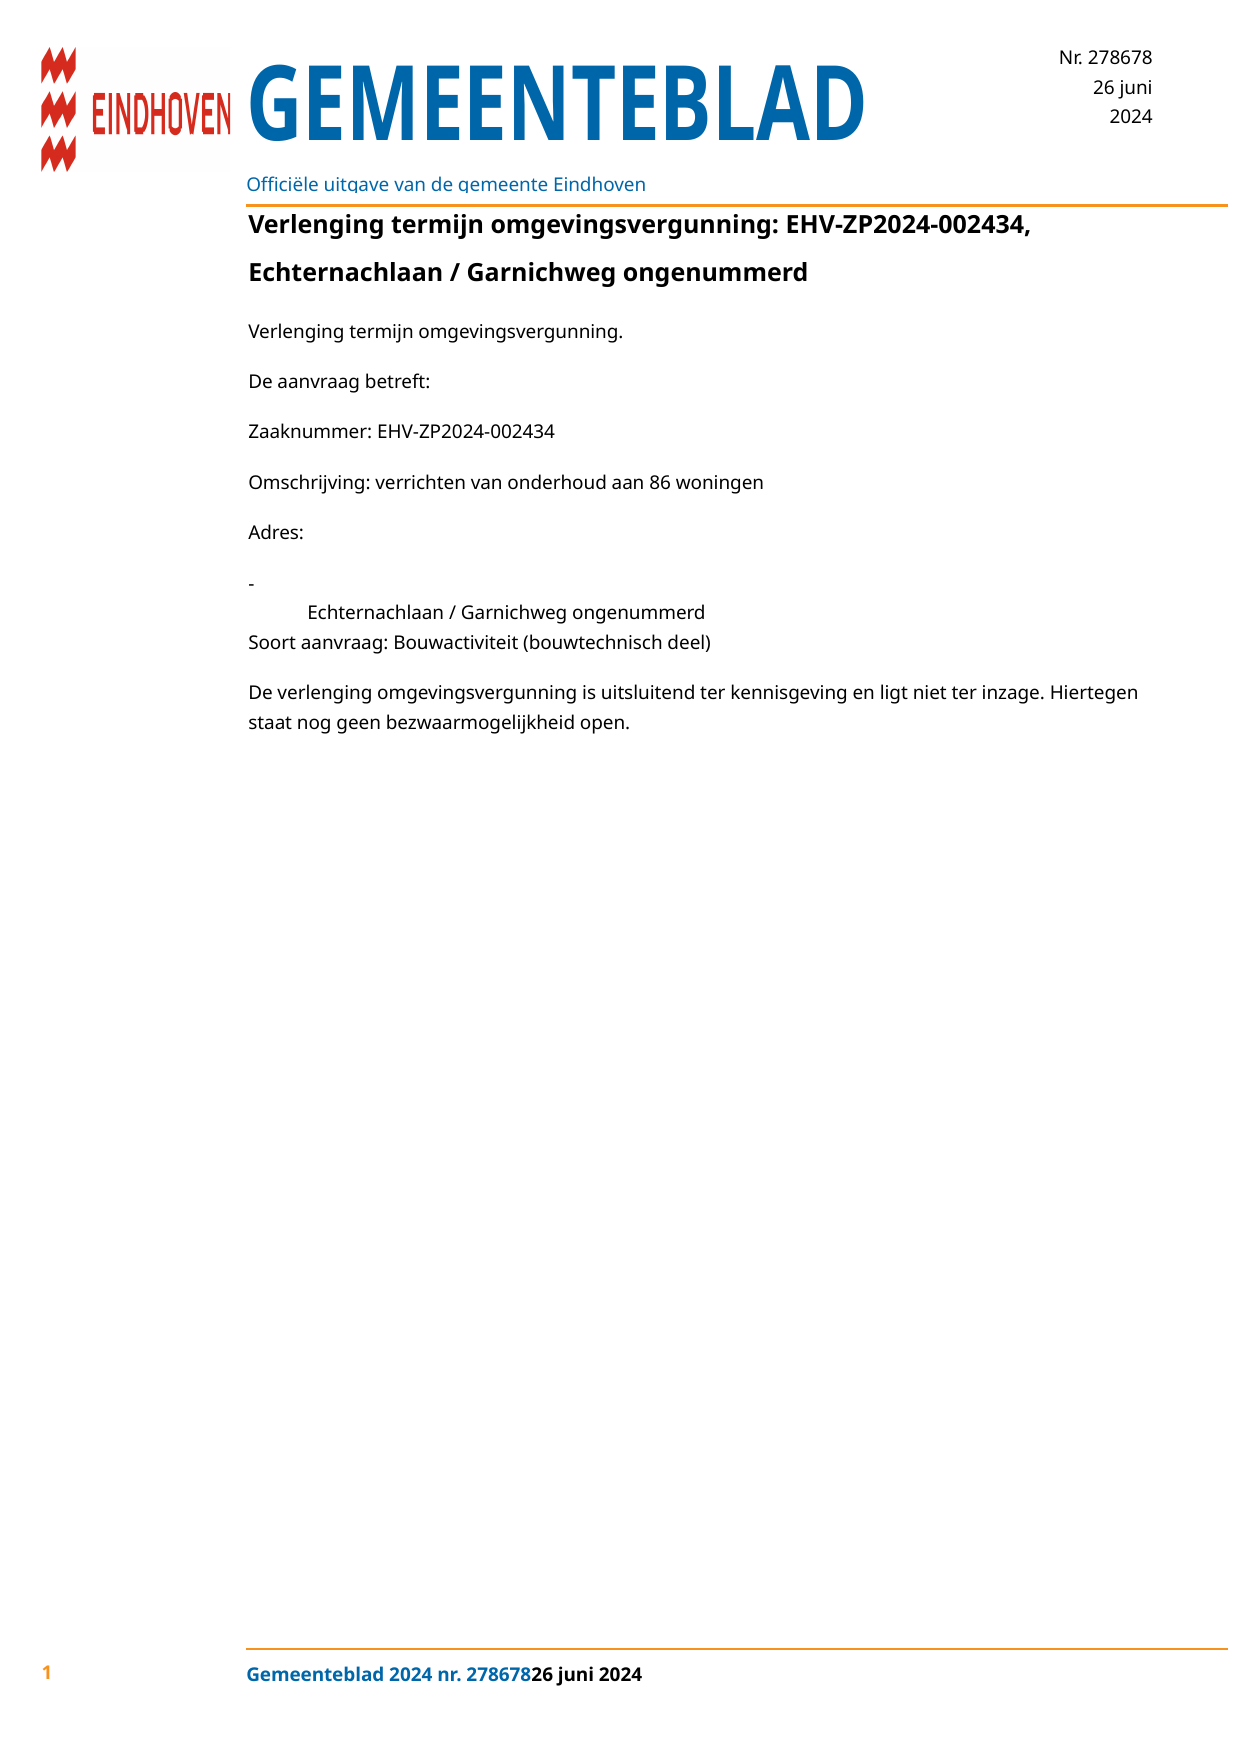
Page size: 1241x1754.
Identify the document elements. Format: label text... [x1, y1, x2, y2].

text Zaaknummer: EHV-ZP2024-002434 [248, 419, 1152, 444]
text Soort aanvraag: Bouwactiviteit (bouwtechnisch deel) [248, 629, 1152, 655]
text De verlenging omgevingsvergunning is uitsluitend ter kennisgeving en ligt niet ter inzage. Hiertegen staat nog geen bezwaarmogelijkheid open. [248, 679, 1152, 735]
text Verlenging termijn omgevingsvergunning. [248, 318, 1152, 344]
list Echternachlaan / Garnichweg ongenummerd [248, 599, 1152, 625]
text Adres: [248, 519, 1152, 545]
picture [41, 47, 231, 172]
text Verlenging termijn omgevingsvergunning: EHV-ZP2024-002434, Echternachlaan / Garnichweg ongenummerd [248, 207, 1152, 288]
text Omschrijving: verrichten van onderhoud aan 86 woningen [248, 469, 1152, 495]
text De aanvraag betreft: [248, 368, 1152, 394]
